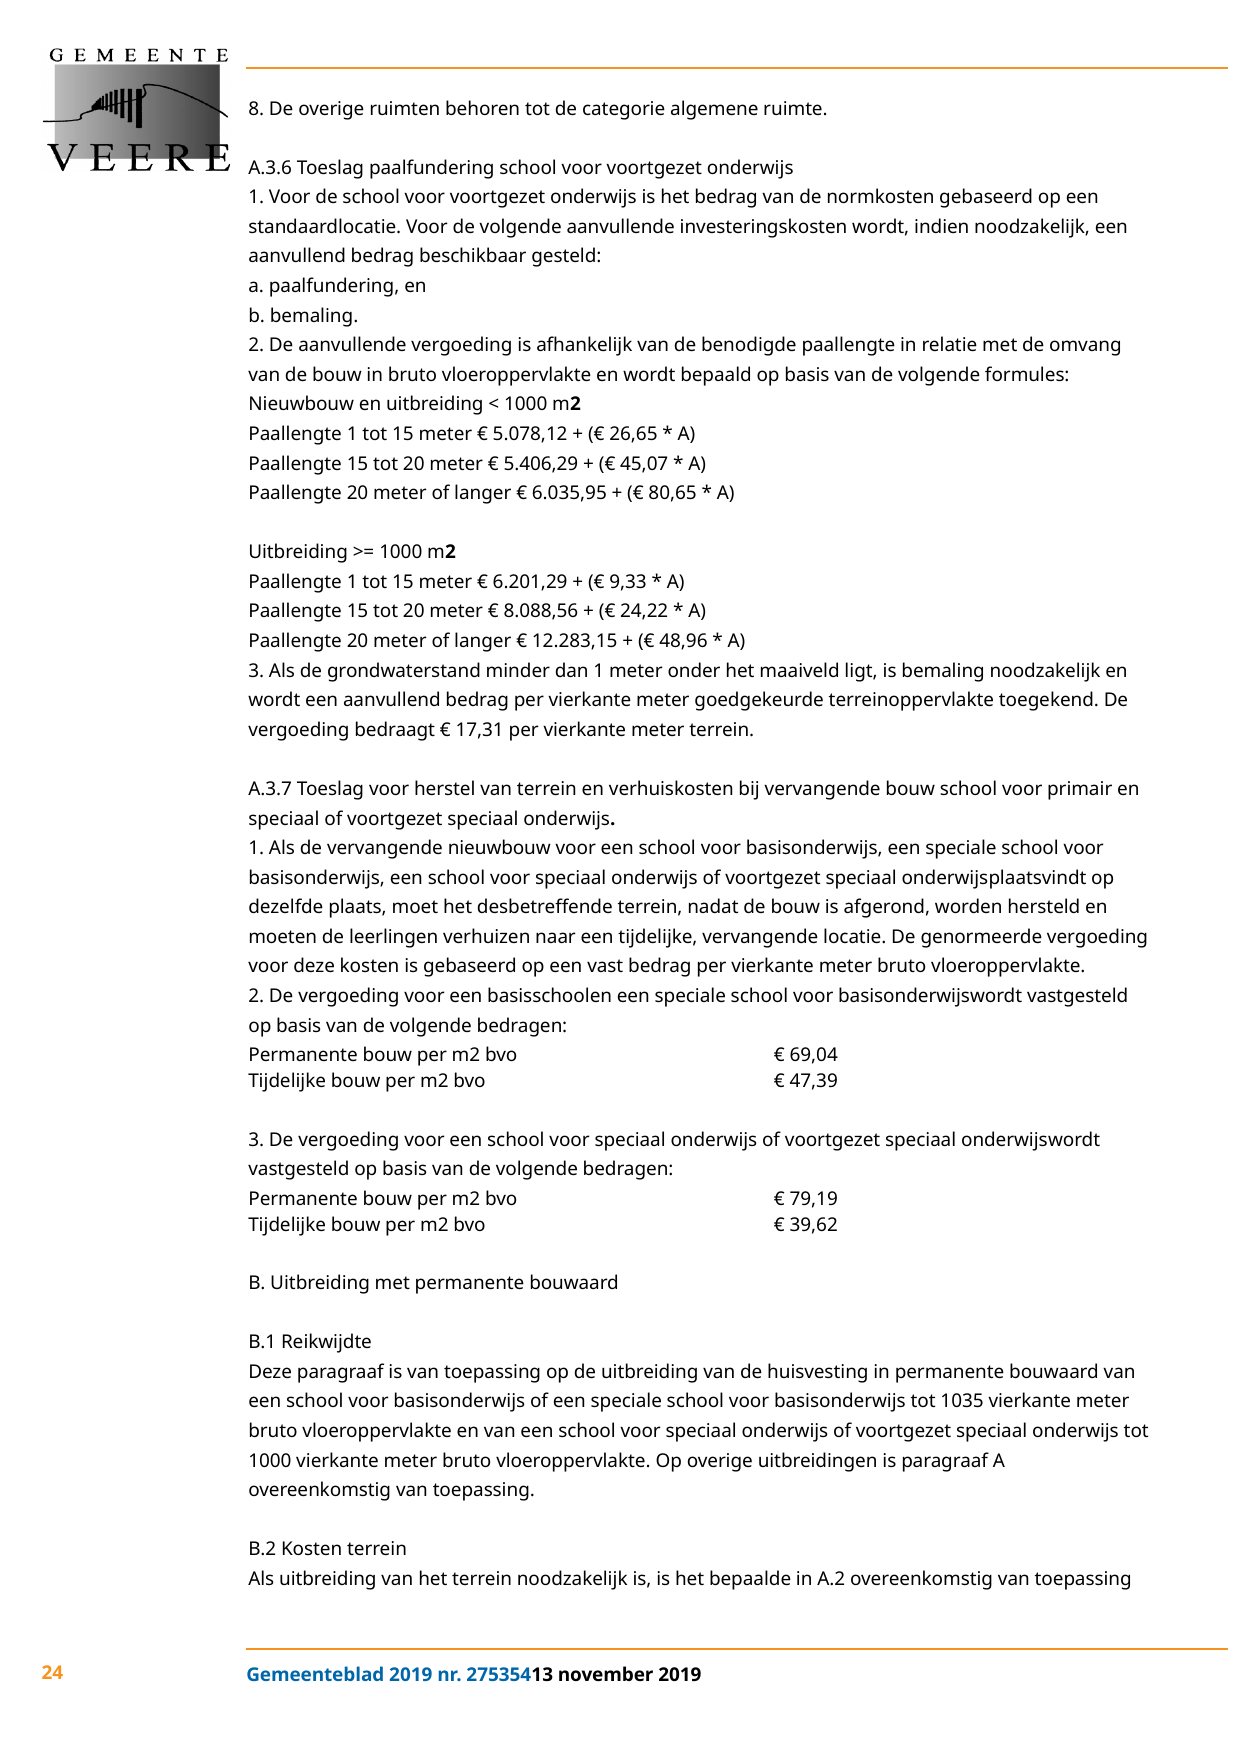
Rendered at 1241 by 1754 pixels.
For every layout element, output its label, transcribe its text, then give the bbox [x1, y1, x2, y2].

table_header € 79,19 [774, 1185, 1152, 1211]
text Uitbreiding >= 1000 m2 [248, 538, 1152, 564]
text Paallengte 15 tot 20 meter € 5.406,29 + (€ 45,07 * A) [248, 450, 1152, 476]
text 2. De vergoeding voor een basisschoolen een speciale school voor basisonderwijswordt vastgesteld op basis van de volgende bedragen: [248, 982, 1152, 1038]
table_header Permanente bouw per m2 bvo [248, 1042, 774, 1067]
text B. Uitbreiding met permanente bouwaard [248, 1269, 1152, 1295]
text Paallengte 20 meter of langer € 12.283,15 + (€ 48,96 * A) [248, 627, 1152, 653]
table_header € 69,04 [774, 1042, 1152, 1067]
text A.3.7 Toeslag voor herstel van terrein en verhuiskosten bij vervangende bouw school voor primair en speciaal of voortgezet speciaal onderwijs. [248, 775, 1152, 831]
table_cell Tijdelijke bouw per m2 bvo [248, 1067, 774, 1093]
table_cell € 47,39 [774, 1067, 1152, 1093]
text b. bemaling. [248, 302, 1152, 328]
text 3. De vergoeding voor een school voor speciaal onderwijs of voortgezet speciaal onderwijswordt vastgesteld op basis van de volgende bedragen: [248, 1126, 1152, 1181]
text a. paalfundering, en [248, 272, 1152, 298]
text Deze paragraaf is van toepassing op de uitbreiding van de huisvesting in permanente bouwaard van een school voor basisonderwijs of een speciale school voor basisonderwijs tot 1035 vierkante meter bruto vloeroppervlakte en van een school voor speciaal onderwijs of voortgezet speciaal onderwijs tot 1000 vierkante meter bruto vloeroppervlakte. Op overige uitbreidingen is paragraaf A overeenkomstig van toepassing. [248, 1358, 1152, 1502]
text 8. De overige ruimten behoren tot de categorie algemene ruimte. [248, 95, 1152, 121]
text 2. De aanvullende vergoeding is afhankelijk van de benodigde paallengte in relatie met de omvang van de bouw in bruto vloeroppervlakte en wordt bepaald op basis van de volgende formules: [248, 331, 1152, 387]
text Paallengte 15 tot 20 meter € 8.088,56 + (€ 24,22 * A) [248, 598, 1152, 623]
text B.2 Kosten terrein [248, 1536, 1152, 1561]
table_header Permanente bouw per m2 bvo [248, 1185, 774, 1211]
text 3. Als de grondwaterstand minder dan 1 meter onder het maaiveld ligt, is bemaling noodzakelijk en wordt een aanvullend bedrag per vierkante meter goedgekeurde terreinoppervlakte toegekend. De vergoeding bedraagt € 17,31 per vierkante meter terrein. [248, 657, 1152, 742]
table_cell Tijdelijke bouw per m2 bvo [248, 1211, 774, 1237]
table_cell € 39,62 [774, 1211, 1152, 1237]
text 1. Als de vervangende nieuwbouw voor een school voor basisonderwijs, een speciale school voor basisonderwijs, een school voor speciaal onderwijs of voortgezet speciaal onderwijsplaatsvindt op dezelfde plaats, moet het desbetreffende terrein, nadat de bouw is afgerond, worden hersteld en moeten de leerlingen verhuizen naar een tijdelijke, vervangende locatie. De genormeerde vergoeding voor deze kosten is gebaseerd op een vast bedrag per vierkante meter bruto vloeroppervlakte. [248, 834, 1152, 978]
text A.3.6 Toeslag paalfundering school voor voortgezet onderwijs [248, 154, 1152, 180]
text Paallengte 20 meter of langer € 6.035,95 + (€ 80,65 * A) [248, 479, 1152, 505]
picture [41, 47, 231, 172]
text Als uitbreiding van het terrein noodzakelijk is, is het bepaalde in A.2 overeenkomstig van toepassing [248, 1565, 1152, 1591]
text B.1 Reikwijdte [248, 1328, 1152, 1354]
text Paallengte 1 tot 15 meter € 6.201,29 + (€ 9,33 * A) [248, 568, 1152, 594]
text 1. Voor de school voor voortgezet onderwijs is het bedrag van de normkosten gebaseerd op een standaardlocatie. Voor de volgende aanvullende investeringskosten wordt, indien noodzakelijk, een aanvullend bedrag beschikbaar gesteld: [248, 183, 1152, 268]
text Paallengte 1 tot 15 meter € 5.078,12 + (€ 26,65 * A) [248, 420, 1152, 446]
text Nieuwbouw en uitbreiding < 1000 m2 [248, 391, 1152, 416]
